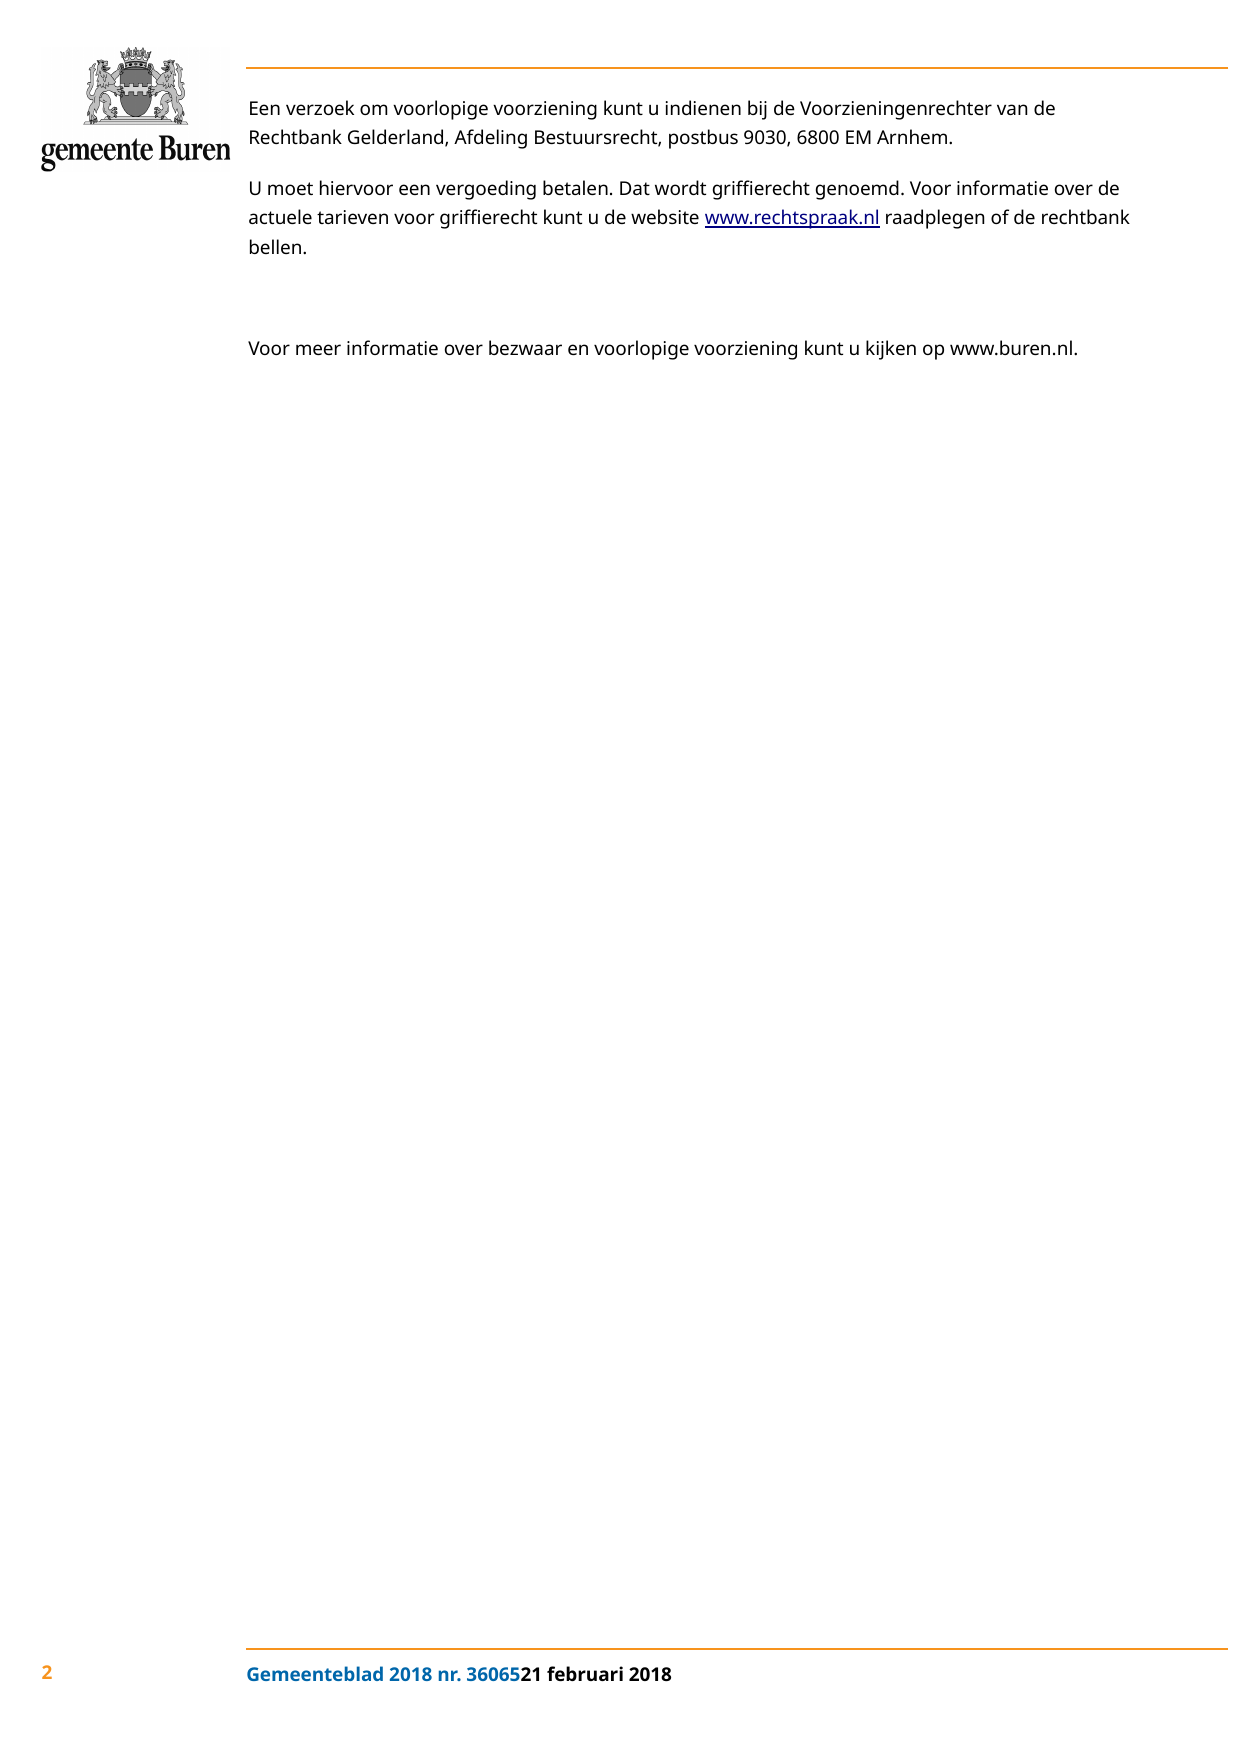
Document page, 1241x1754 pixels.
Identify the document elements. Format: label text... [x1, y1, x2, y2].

picture [41, 47, 231, 172]
text Voor meer informatie over bezwaar en voorlopige voorziening kunt u kijken op www.buren.nl. [248, 335, 1152, 361]
text Een verzoek om voorlopige voorziening kunt u indienen bij de Voorzieningenrechter van de Rechtbank Gelderland, Afdeling Bestuursrecht, postbus 9030, 6800 EM Arnhem. [248, 95, 1152, 150]
text U moet hiervoor een vergoeding betalen. Dat wordt griffierecht genoemd. Voor informatie over de actuele tarieven voor griffierecht kunt u de website www.rechtspraak.nl raadplegen of de rechtbank bellen. [248, 175, 1152, 260]
